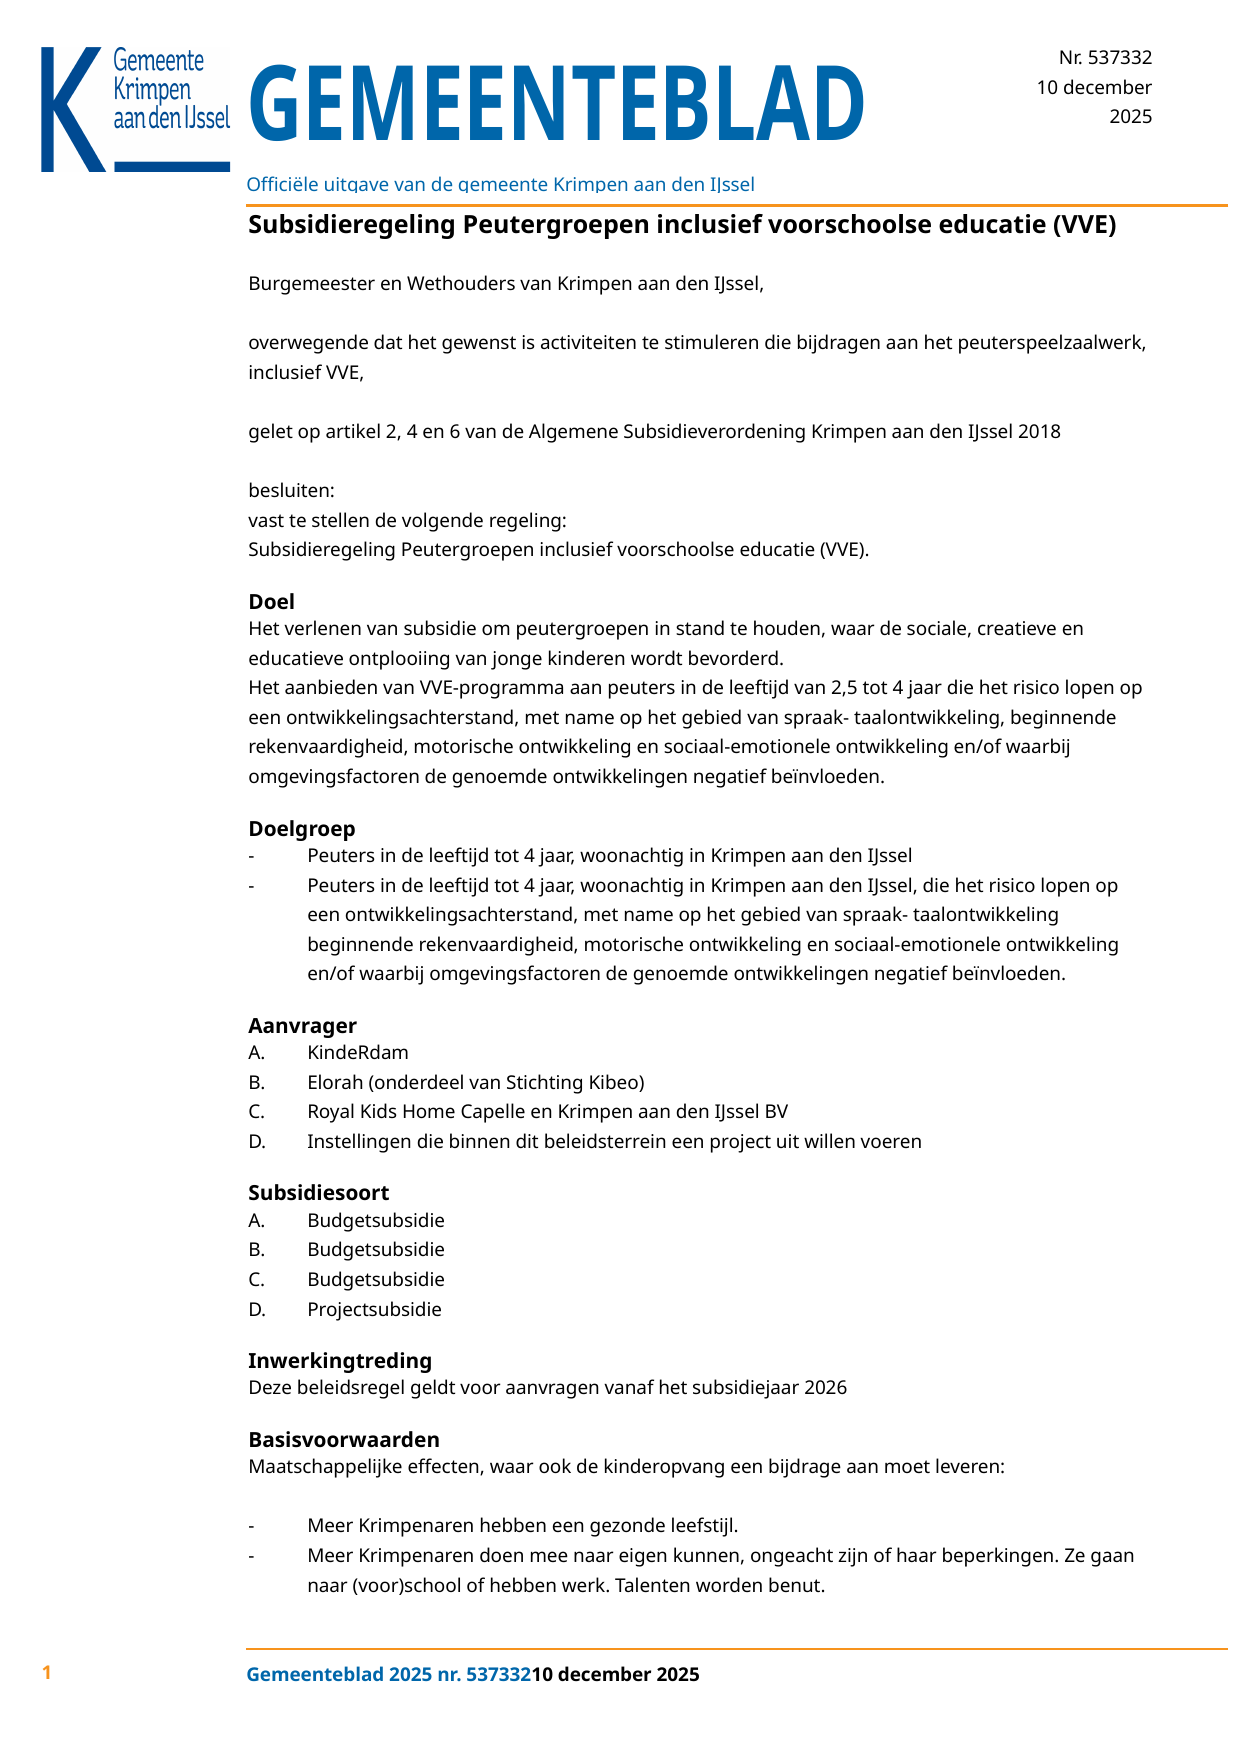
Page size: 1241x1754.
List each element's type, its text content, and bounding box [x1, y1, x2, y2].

text Deze beleidsregel geldt voor aanvragen vanaf het subsidiejaar 2026 [248, 1374, 1152, 1400]
list Budgetsubsidie [248, 1266, 1152, 1292]
list Meer Krimpenaren doen mee naar eigen kunnen, ongeacht zijn of haar beperkingen. Ze gaan naar (voor)school of hebben werk. Talenten worden benut. [248, 1542, 1152, 1597]
text vast te stellen de volgende regeling: [248, 507, 1152, 533]
text Subsidiesoort [248, 1178, 1152, 1207]
list Peuters in de leeftijd tot 4 jaar, woonachtig in Krimpen aan den IJssel, die het risico lopen op een ontwikkelingsachterstand, met name op het gebied van spraak- taalontwikkeling beginnende rekenvaardigheid, motorische ontwikkeling en sociaal-emotionele ontwikkeling en/of waarbij omgevingsfactoren de genoemde ontwikkelingen negatief beïnvloeden. [248, 872, 1152, 986]
text Aanvrager [248, 1011, 1152, 1039]
text Doel [248, 587, 1152, 615]
list Royal Kids Home Capelle en Krimpen aan den IJssel BV [248, 1098, 1152, 1124]
list Projectsubsidie [248, 1296, 1152, 1321]
list Budgetsubsidie [248, 1237, 1152, 1262]
text Maatschappelijke effecten, waar ook de kinderopvang een bijdrage aan moet leveren: [248, 1453, 1152, 1479]
text Burgemeester en Wethouders van Krimpen aan den IJssel, [248, 270, 1152, 296]
text besluiten: [248, 477, 1152, 503]
list Peuters in de leeftijd tot 4 jaar, woonachtig in Krimpen aan den IJssel [248, 842, 1152, 868]
text Het aanbieden van VVE-programma aan peuters in de leeftijd van 2,5 tot 4 jaar die het risico lopen op een ontwikkelingsachterstand, met name op het gebied van spraak- taalontwikkeling, beginnende rekenvaardigheid, motorische ontwikkeling en sociaal-emotionele ontwikkeling en/of waarbij omgevingsfactoren de genoemde ontwikkelingen negatief beïnvloeden. [248, 674, 1152, 789]
list Budgetsubsidie [248, 1207, 1152, 1233]
picture [41, 47, 231, 172]
list KindeRdam [248, 1039, 1152, 1065]
list Meer Krimpenaren hebben een gezonde leefstijl. [248, 1513, 1152, 1538]
text Inwerkingtreding [248, 1346, 1152, 1374]
text Het verlenen van subsidie om peutergroepen in stand te houden, waar de sociale, creatieve en educatieve ontplooiing van jonge kinderen wordt bevorderd. [248, 615, 1152, 671]
text Basisvoorwaarden [248, 1425, 1152, 1453]
list Instellingen die binnen dit beleidsterrein een project uit willen voeren [248, 1128, 1152, 1154]
text Subsidieregeling Peutergroepen inclusief voorschoolse educatie (VVE) [248, 207, 1152, 241]
list Elorah (onderdeel van Stichting Kibeo) [248, 1069, 1152, 1095]
text gelet op artikel 2, 4 en 6 van de Algemene Subsidieverordening Krimpen aan den IJssel 2018 [248, 418, 1152, 444]
text Doelgroep [248, 814, 1152, 842]
text overwegende dat het gewenst is activiteiten te stimuleren die bijdragen aan het peuterspeelzaalwerk, inclusief VVE, [248, 329, 1152, 385]
text Subsidieregeling Peutergroepen inclusief voorschoolse educatie (VVE). [248, 537, 1152, 562]
